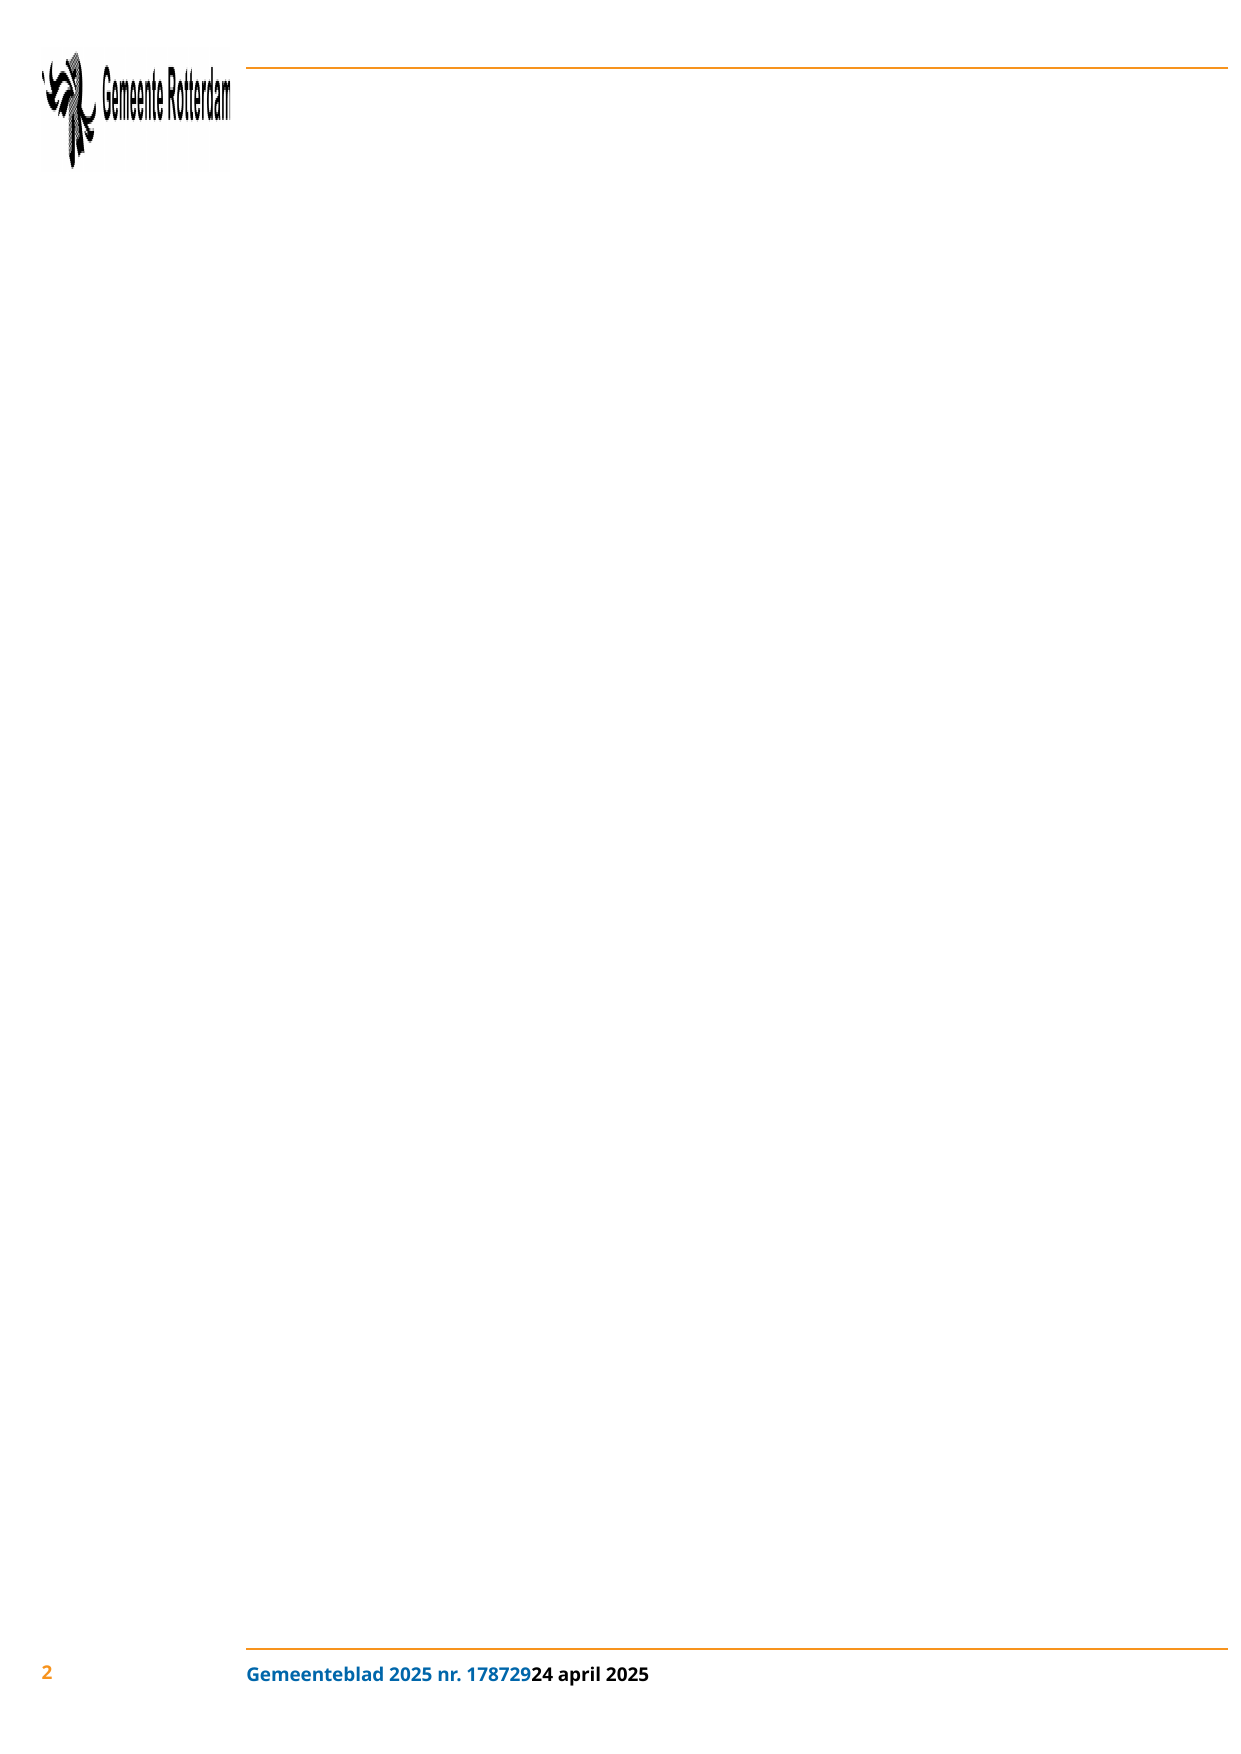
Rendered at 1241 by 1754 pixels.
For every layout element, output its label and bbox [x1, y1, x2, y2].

picture [41, 47, 231, 172]
